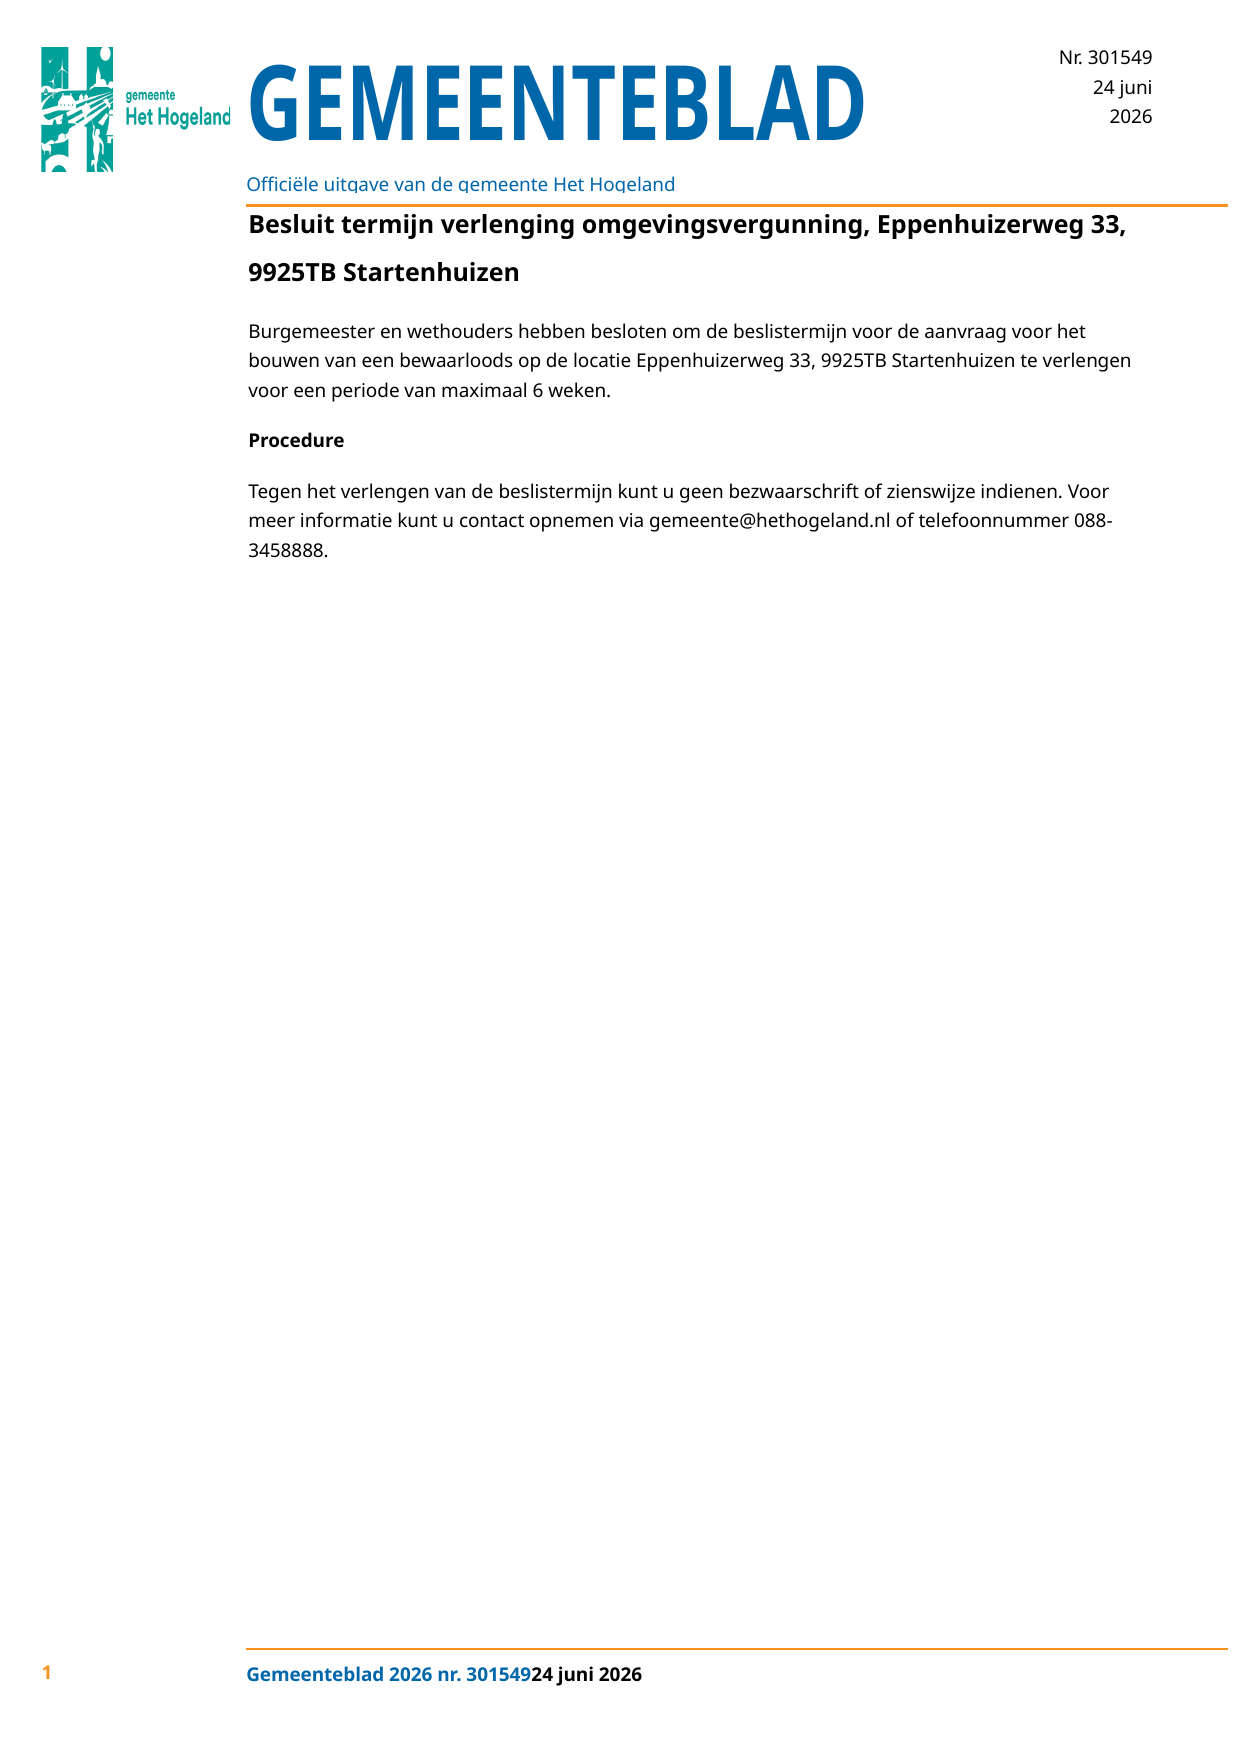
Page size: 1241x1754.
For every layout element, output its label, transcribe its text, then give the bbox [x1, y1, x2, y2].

text Tegen het verlengen van de beslistermijn kunt u geen bezwaarschrift of zienswijze indienen. Voor meer informatie kunt u contact opnemen via gemeente@hethogeland.nl of telefoonnummer 088-3458888. [248, 478, 1152, 563]
text Burgemeester en wethouders hebben besloten om de beslistermijn voor de aanvraag voor het bouwen van een bewaarloods op de locatie Eppenhuizerweg 33, 9925TB Startenhuizen te verlengen voor een periode van maximaal 6 weken. [248, 318, 1152, 403]
text Procedure [248, 427, 1152, 453]
picture [41, 47, 231, 172]
text Besluit termijn verlenging omgevingsvergunning, Eppenhuizerweg 33, 9925TB Startenhuizen [248, 207, 1152, 288]
